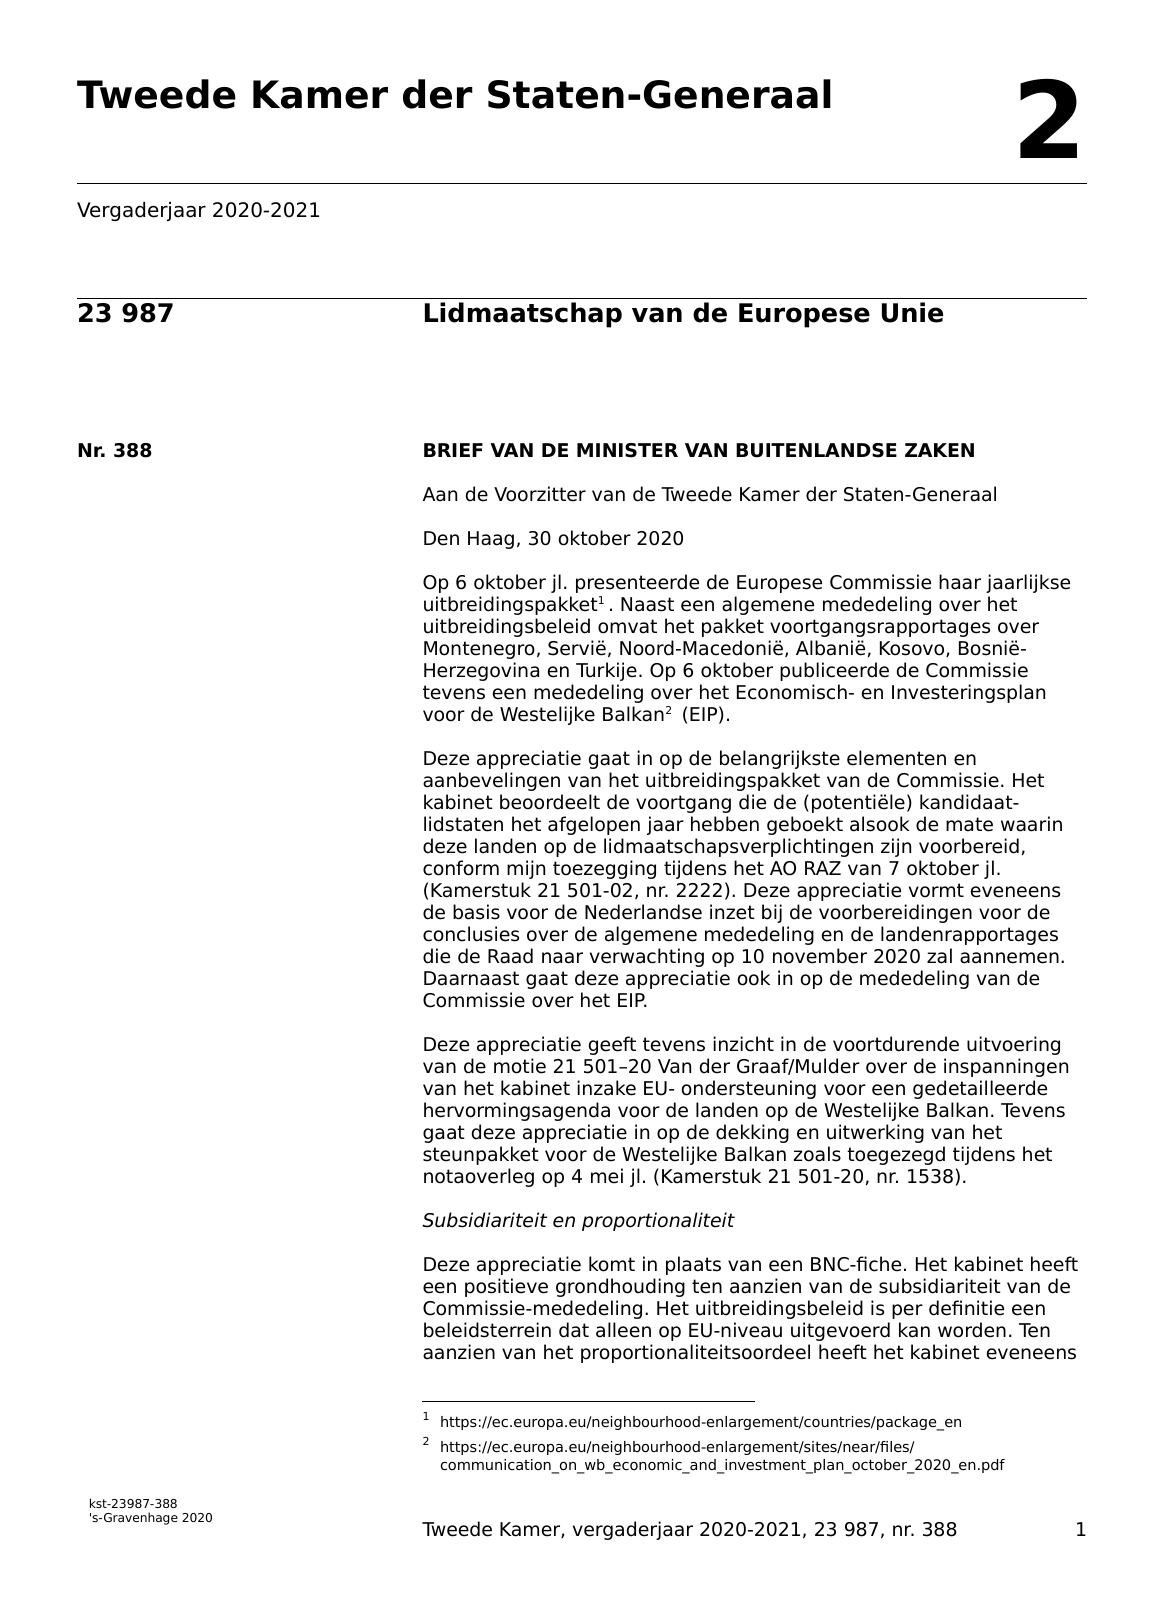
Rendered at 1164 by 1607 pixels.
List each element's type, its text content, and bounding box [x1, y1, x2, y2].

subtitle Nr. 388 BRIEF VAN DE MINISTER VAN BUITENLANDSE ZAKEN [77, 440, 1087, 462]
table_cell Vergaderjaar 2020-2021 [77, 184, 1087, 298]
text https://ec.europa.eu/neighbourhood-enlargement/sites/near/files/communication_on_wb_economic_and_investment_plan_october_2020_en.pdf [422, 1435, 1087, 1474]
text https://ec.europa.eu/neighbourhood-enlargement/countries/package_en [422, 1410, 1087, 1432]
text Deze appreciatie komt in plaats van een BNC-fiche. Het kabinet heeft een positieve grondhouding ten aanzien van de subsidiariteit van de Commissie-mededeling. Het uitbreidingsbeleid is per definitie een beleidsterrein dat alleen op EU-niveau uitgevoerd kan worden. Ten aanzien van het proportionaliteitsoordeel heeft het kabinet eveneens [422, 1254, 1087, 1364]
text Deze appreciatie geeft tevens inzicht in de voortdurende uitvoering van de motie 21 501–20 Van der Graaf/Mulder over de inspanningen van het kabinet inzake EU- ondersteuning voor een gedetailleerde hervormingsagenda voor de landen op de Westelijke Balkan. Tevens gaat deze appreciatie in op de dekking en uitwerking van het steunpakket voor de Westelijke Balkan zoals toegezegd tijdens het notaoverleg op 4 mei jl. (Kamerstuk 21 501-20, nr. 1538). [422, 1034, 1087, 1188]
text kst-23987-388 [88, 1497, 323, 1511]
subtitle Subsidiariteit en proportionaliteit [422, 1210, 1087, 1232]
text Deze appreciatie gaat in op de belangrijkste elementen en aanbevelingen van het uitbreidingspakket van de Commissie. Het kabinet beoordeelt de voortgang die de (potentiële) kandidaat-lidstaten het afgelopen jaar hebben geboekt alsook de mate waarin deze landen op de lidmaatschapsverplichtingen zijn voorbereid, conform mijn toezegging tijdens het AO RAZ van 7 oktober jl. (Kamerstuk 21 501-02, nr. 2222). Deze appreciatie vormt eveneens de basis voor de Nederlandse inzet bij de voorbereidingen voor de conclusies over de algemene mededeling en de landenrapportages die de Raad naar verwachting op 10 november 2020 zal aannemen. Daarnaast gaat deze appreciatie ook in op de mededeling van de Commissie over het EIP. [422, 748, 1087, 1012]
text Op 6 oktober jl. presenteerde de Europese Commissie haar jaarlijkse uitbreidingspakket. Naast een algemene mededeling over het uitbreidingsbeleid omvat het pakket voortgangsrapportages over Montenegro, Servië, Noord-Macedonië, Albanië, Kosovo, Bosnië-Herzegovina en Turkije. Op 6 oktober publiceerde de Commissie tevens een mededeling over het Economisch- en Investeringsplan voor de Westelijke Balkan (EIP). [422, 572, 1087, 726]
text Den Haag, 30 oktober 2020 [422, 528, 1087, 550]
subtitle 23 987 Lidmaatschap van de Europese Unie [77, 299, 1087, 329]
text 's-Gravenhage 2020 [88, 1511, 323, 1525]
table_header Tweede Kamer der Staten-Generaal [77, 59, 886, 183]
table_header 2 [886, 59, 1087, 183]
text Aan de Voorzitter van de Tweede Kamer der Staten-Generaal [422, 484, 1087, 506]
